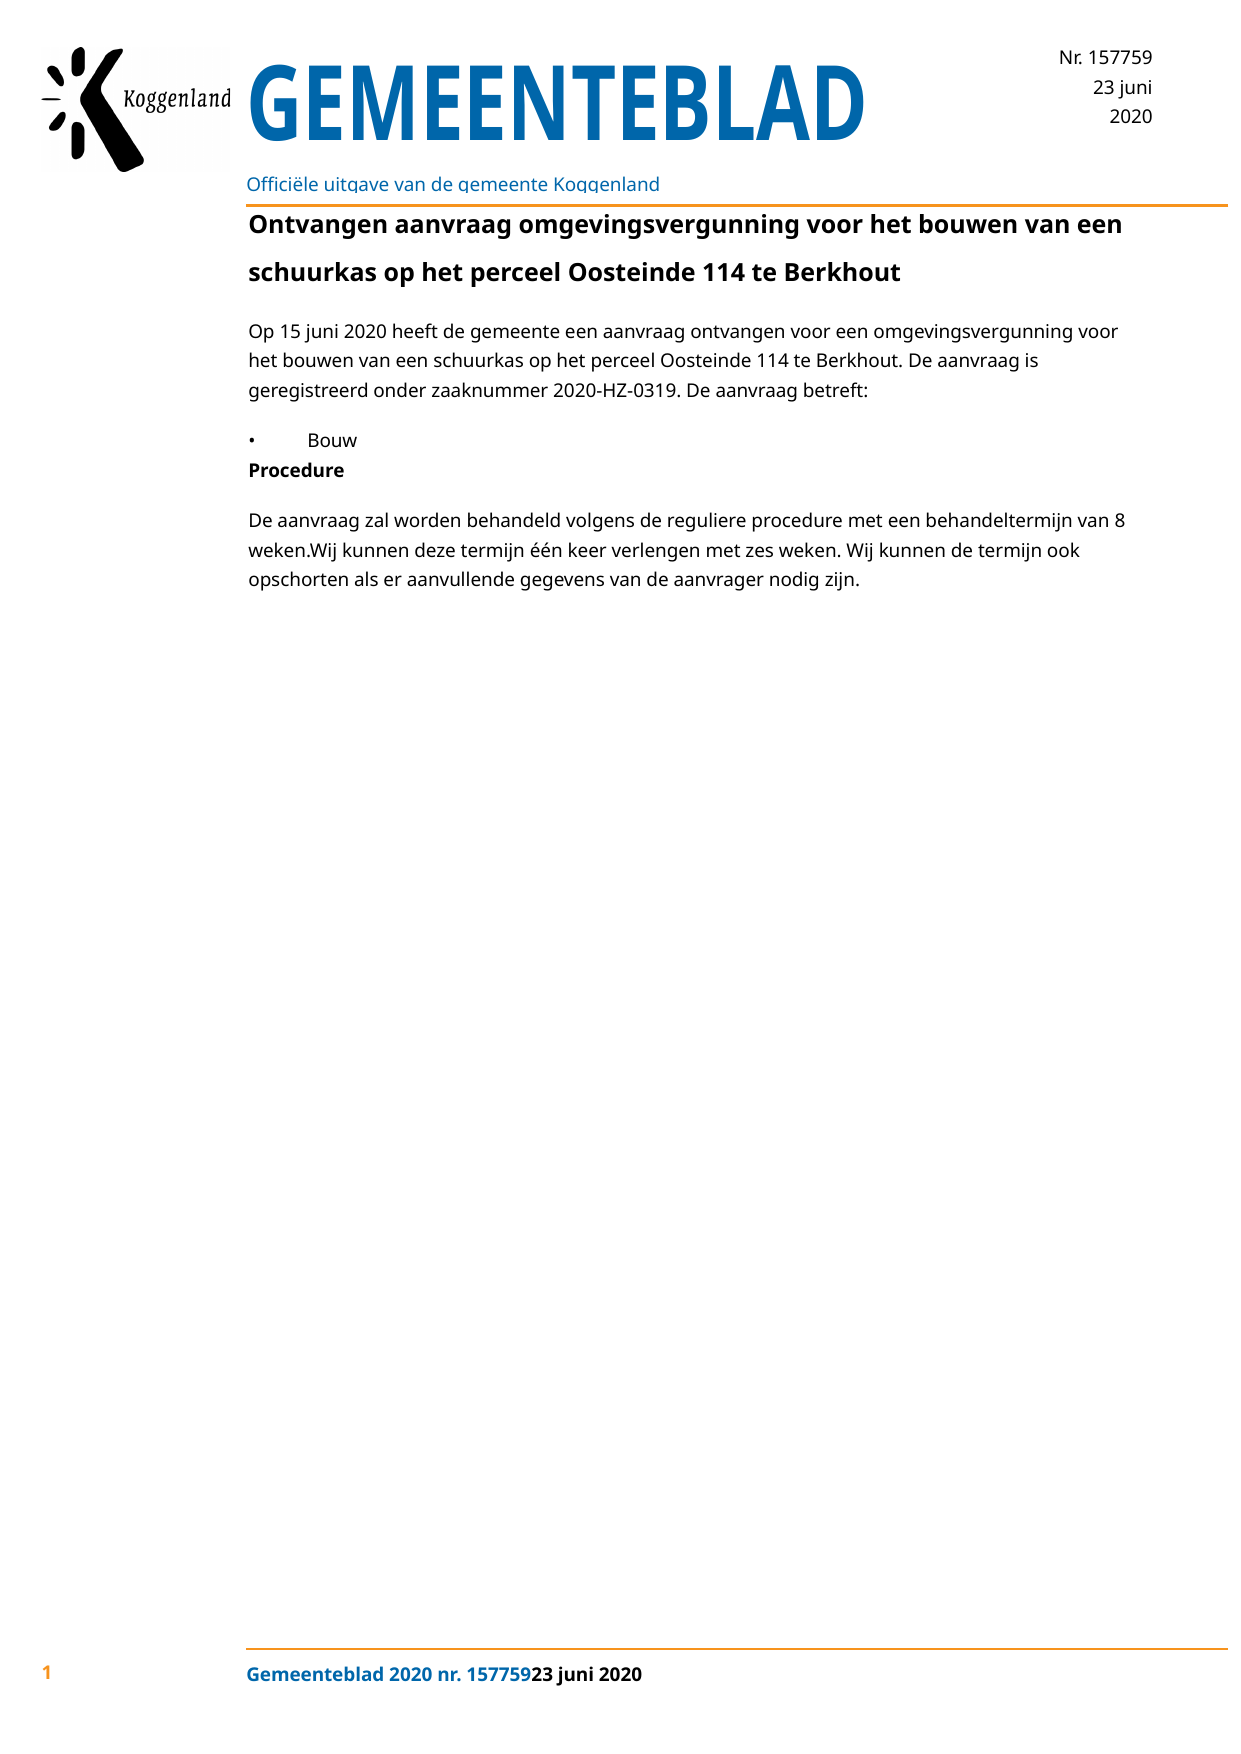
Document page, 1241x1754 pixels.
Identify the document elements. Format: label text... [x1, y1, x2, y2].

text Op 15 juni 2020 heeft de gemeente een aanvraag ontvangen voor een omgevingsvergunning voor het bouwen van een schuurkas op het perceel Oosteinde 114 te Berkhout. De aanvraag is geregistreerd onder zaaknummer 2020-HZ-0319. De aanvraag betreft: [248, 318, 1152, 403]
text De aanvraag zal worden behandeld volgens de reguliere procedure met een behandeltermijn van 8 weken.Wij kunnen deze termijn één keer verlengen met zes weken. Wij kunnen de termijn ook opschorten als er aanvullende gegevens van de aanvrager nodig zijn. [248, 507, 1152, 592]
list Bouw [248, 427, 1152, 453]
picture [41, 47, 231, 172]
text Ontvangen aanvraag omgevingsvergunning voor het bouwen van een schuurkas op het perceel Oosteinde 114 te Berkhout [248, 207, 1152, 288]
text Procedure [248, 457, 1152, 483]
